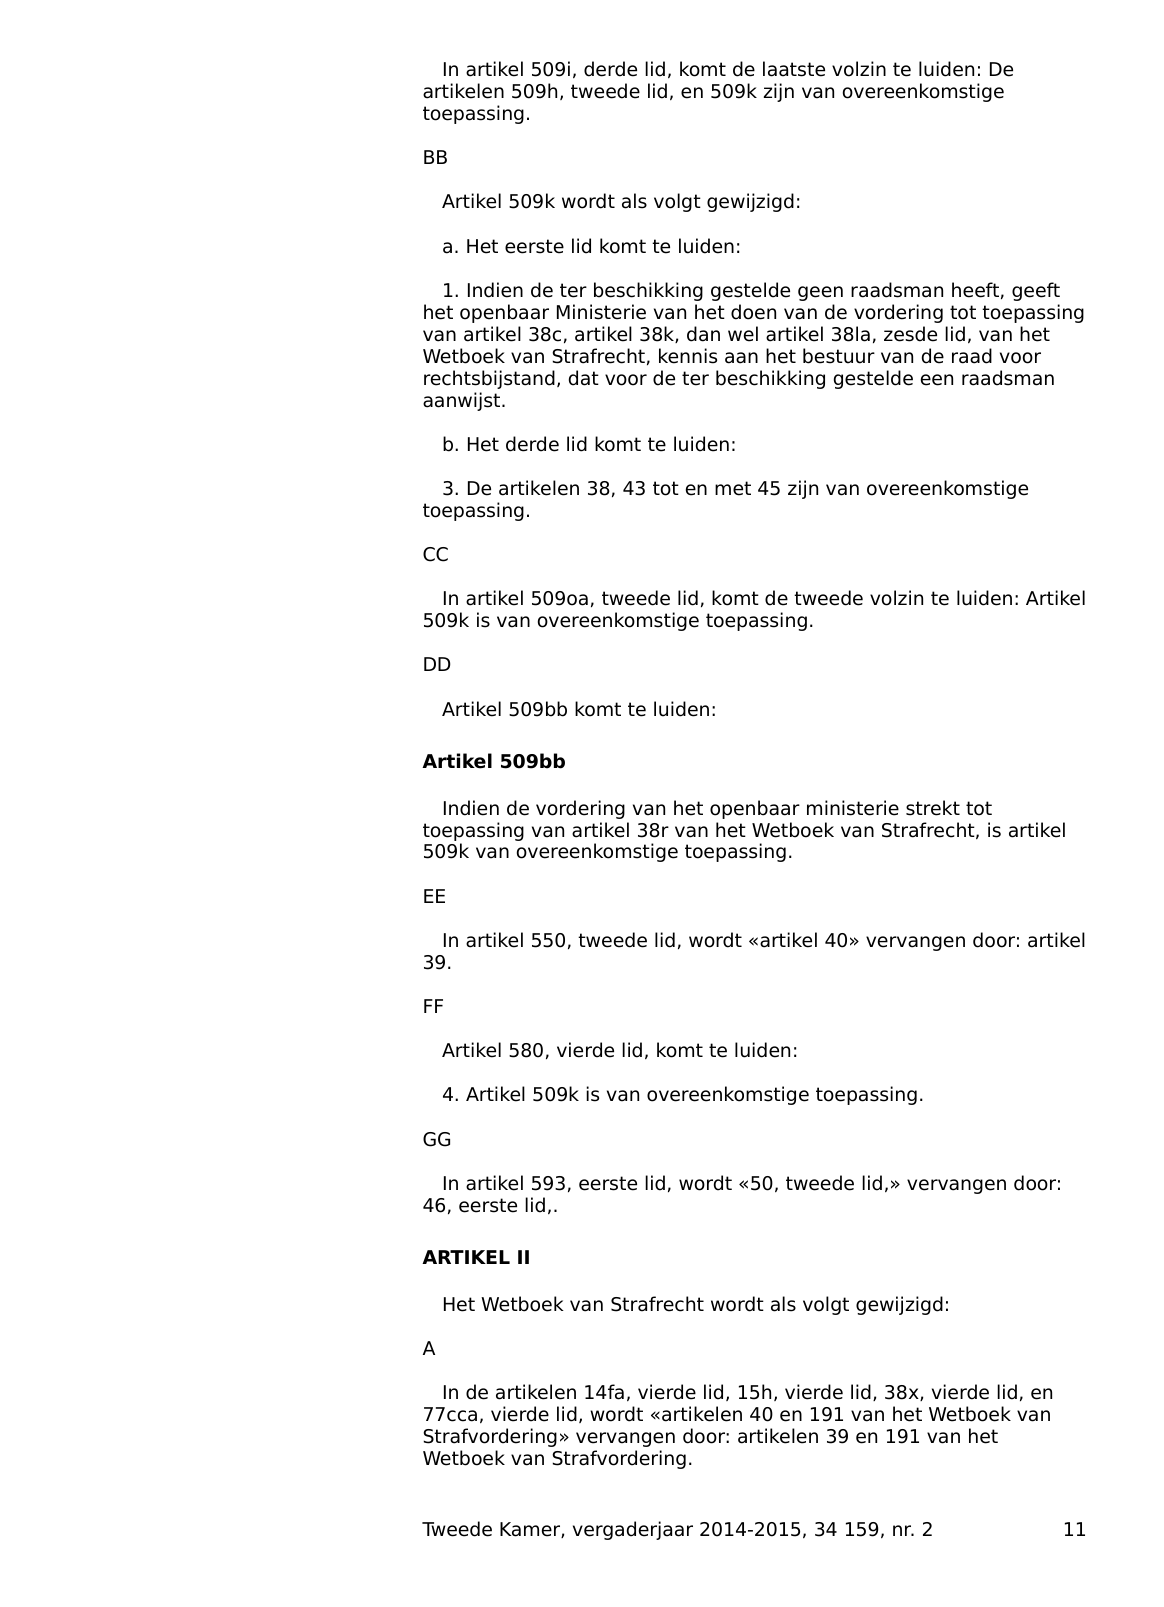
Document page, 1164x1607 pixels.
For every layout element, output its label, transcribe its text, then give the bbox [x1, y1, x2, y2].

text In artikel 593, eerste lid, wordt «50, tweede lid,» vervangen door: 46, eerste lid,. [422, 1173, 1087, 1217]
text b. Het derde lid komt te luiden: [422, 434, 1087, 456]
text GG [422, 1128, 1087, 1150]
text Indien de vordering van het openbaar ministerie strekt tot toepassing van artikel 38r van het Wetboek van Strafrecht, is artikel 509k van overeenkomstige toepassing. [422, 797, 1087, 863]
text In artikel 550, tweede lid, wordt «artikel 40» vervangen door: artikel 39. [422, 930, 1087, 974]
text CC [422, 544, 1087, 566]
subtitle Artikel 509bb [422, 751, 1087, 772]
text 4. Artikel 509k is van overeenkomstige toepassing. [422, 1084, 1087, 1106]
text In artikel 509i, derde lid, komt de laatste volzin te luiden: De artikelen 509h, tweede lid, en 509k zijn van overeenkomstige toepassing. [422, 59, 1087, 125]
text Het Wetboek van Strafrecht wordt als volgt gewijzigd: [422, 1293, 1087, 1316]
text DD [422, 654, 1087, 676]
text In de artikelen 14fa, vierde lid, 15h, vierde lid, 38x, vierde lid, en 77cca, vierde lid, wordt «artikelen 40 en 191 van het Wetboek van Strafvordering» vervangen door: artikelen 39 en 191 van het Wetboek van Strafvordering. [422, 1382, 1087, 1470]
text A [422, 1338, 1087, 1360]
text Artikel 580, vierde lid, komt te luiden: [422, 1040, 1087, 1062]
text Artikel 509k wordt als volgt gewijzigd: [422, 191, 1087, 213]
text FF [422, 996, 1087, 1018]
text BB [422, 147, 1087, 169]
text 3. De artikelen 38, 43 tot en met 45 zijn van overeenkomstige toepassing. [422, 478, 1087, 522]
text a. Het eerste lid komt te luiden: [422, 236, 1087, 257]
text 1. Indien de ter beschikking gestelde geen raadsman heeft, geeft het openbaar Ministerie van het doen van de vordering tot toepassing van artikel 38c, artikel 38k, dan wel artikel 38la, zesde lid, van het Wetboek van Strafrecht, kennis aan het bestuur van de raad voor rechtsbijstand, dat voor de ter beschikking gestelde een raadsman aanwijst. [422, 280, 1087, 412]
text EE [422, 886, 1087, 908]
text In artikel 509oa, tweede lid, komt de tweede volzin te luiden: Artikel 509k is van overeenkomstige toepassing. [422, 588, 1087, 632]
subtitle ARTIKEL II [422, 1247, 1087, 1268]
text Artikel 509bb komt te luiden: [422, 698, 1087, 721]
